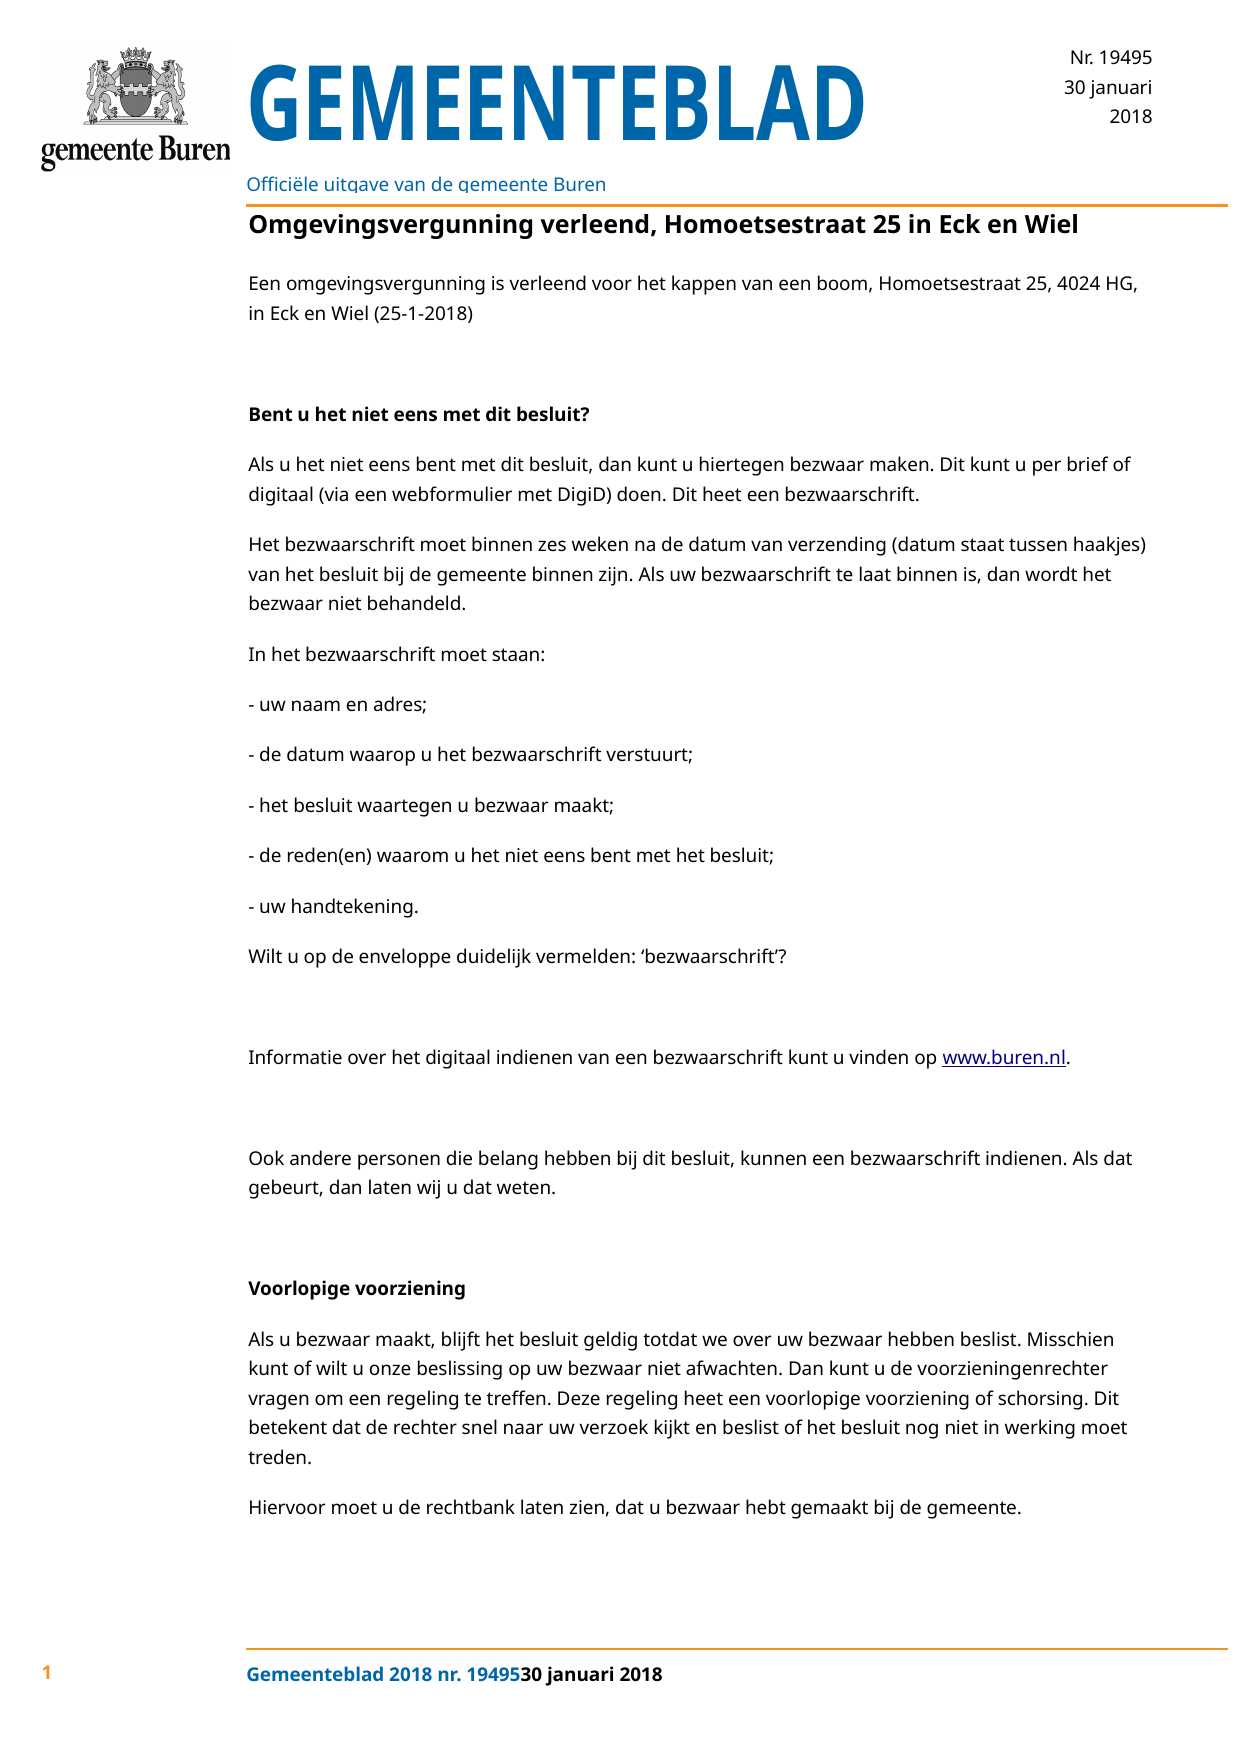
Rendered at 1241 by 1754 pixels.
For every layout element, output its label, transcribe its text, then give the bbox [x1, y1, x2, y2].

text Hiervoor moet u de rechtbank laten zien, dat u bezwaar hebt gemaakt bij de gemeente. [248, 1494, 1152, 1520]
picture [41, 47, 231, 172]
text Als u het niet eens bent met dit besluit, dan kunt u hiertegen bezwaar maken. Dit kunt u per brief of digitaal (via een webformulier met DigiD) doen. Dit heet een bezwaarschrift. [248, 451, 1152, 506]
text Het bezwaarschrift moet binnen zes weken na de datum van verzending (datum staat tussen haakjes) van het besluit bij de gemeente binnen zijn. Als uw bezwaarschrift te laat binnen is, dan wordt het bezwaar niet behandeld. [248, 531, 1152, 616]
text Ook andere personen die belang hebben bij dit besluit, kunnen een bezwaarschrift indienen. Als dat gebeurt, dan laten wij u dat weten. [248, 1145, 1152, 1200]
text - uw naam en adres; [248, 691, 1152, 717]
text Informatie over het digitaal indienen van een bezwaarschrift kunt u vinden op www.buren.nl. [248, 1044, 1152, 1070]
text Wilt u op de enveloppe duidelijk vermelden: ‘bezwaarschrift’? [248, 943, 1152, 969]
text - uw handtekening. [248, 893, 1152, 918]
text - de datum waarop u het bezwaarschrift verstuurt; [248, 742, 1152, 767]
text Bent u het niet eens met dit besluit? [248, 401, 1152, 426]
text Een omgevingsvergunning is verleend voor het kappen van een boom, Homoetsestraat 25, 4024 HG, in Eck en Wiel (25-1-2018) [248, 270, 1152, 326]
text In het bezwaarschrift moet staan: [248, 641, 1152, 666]
text - de reden(en) waarom u het niet eens bent met het besluit; [248, 842, 1152, 868]
text Als u bezwaar maakt, blijft het besluit geldig totdat we over uw bezwaar hebben beslist. Misschien kunt of wilt u onze beslissing op uw bezwaar niet afwachten. Dan kunt u de voorzieningenrechter vragen om een regeling te treffen. Deze regeling heet een voorlopige voorziening of schorsing. Dit betekent dat de rechter snel naar uw verzoek kijkt en beslist of het besluit nog niet in werking moet treden. [248, 1326, 1152, 1470]
text - het besluit waartegen u bezwaar maakt; [248, 792, 1152, 818]
text Omgevingsvergunning verleend, Homoetsestraat 25 in Eck en Wiel [248, 207, 1152, 241]
text Voorlopige voorziening [248, 1275, 1152, 1301]
